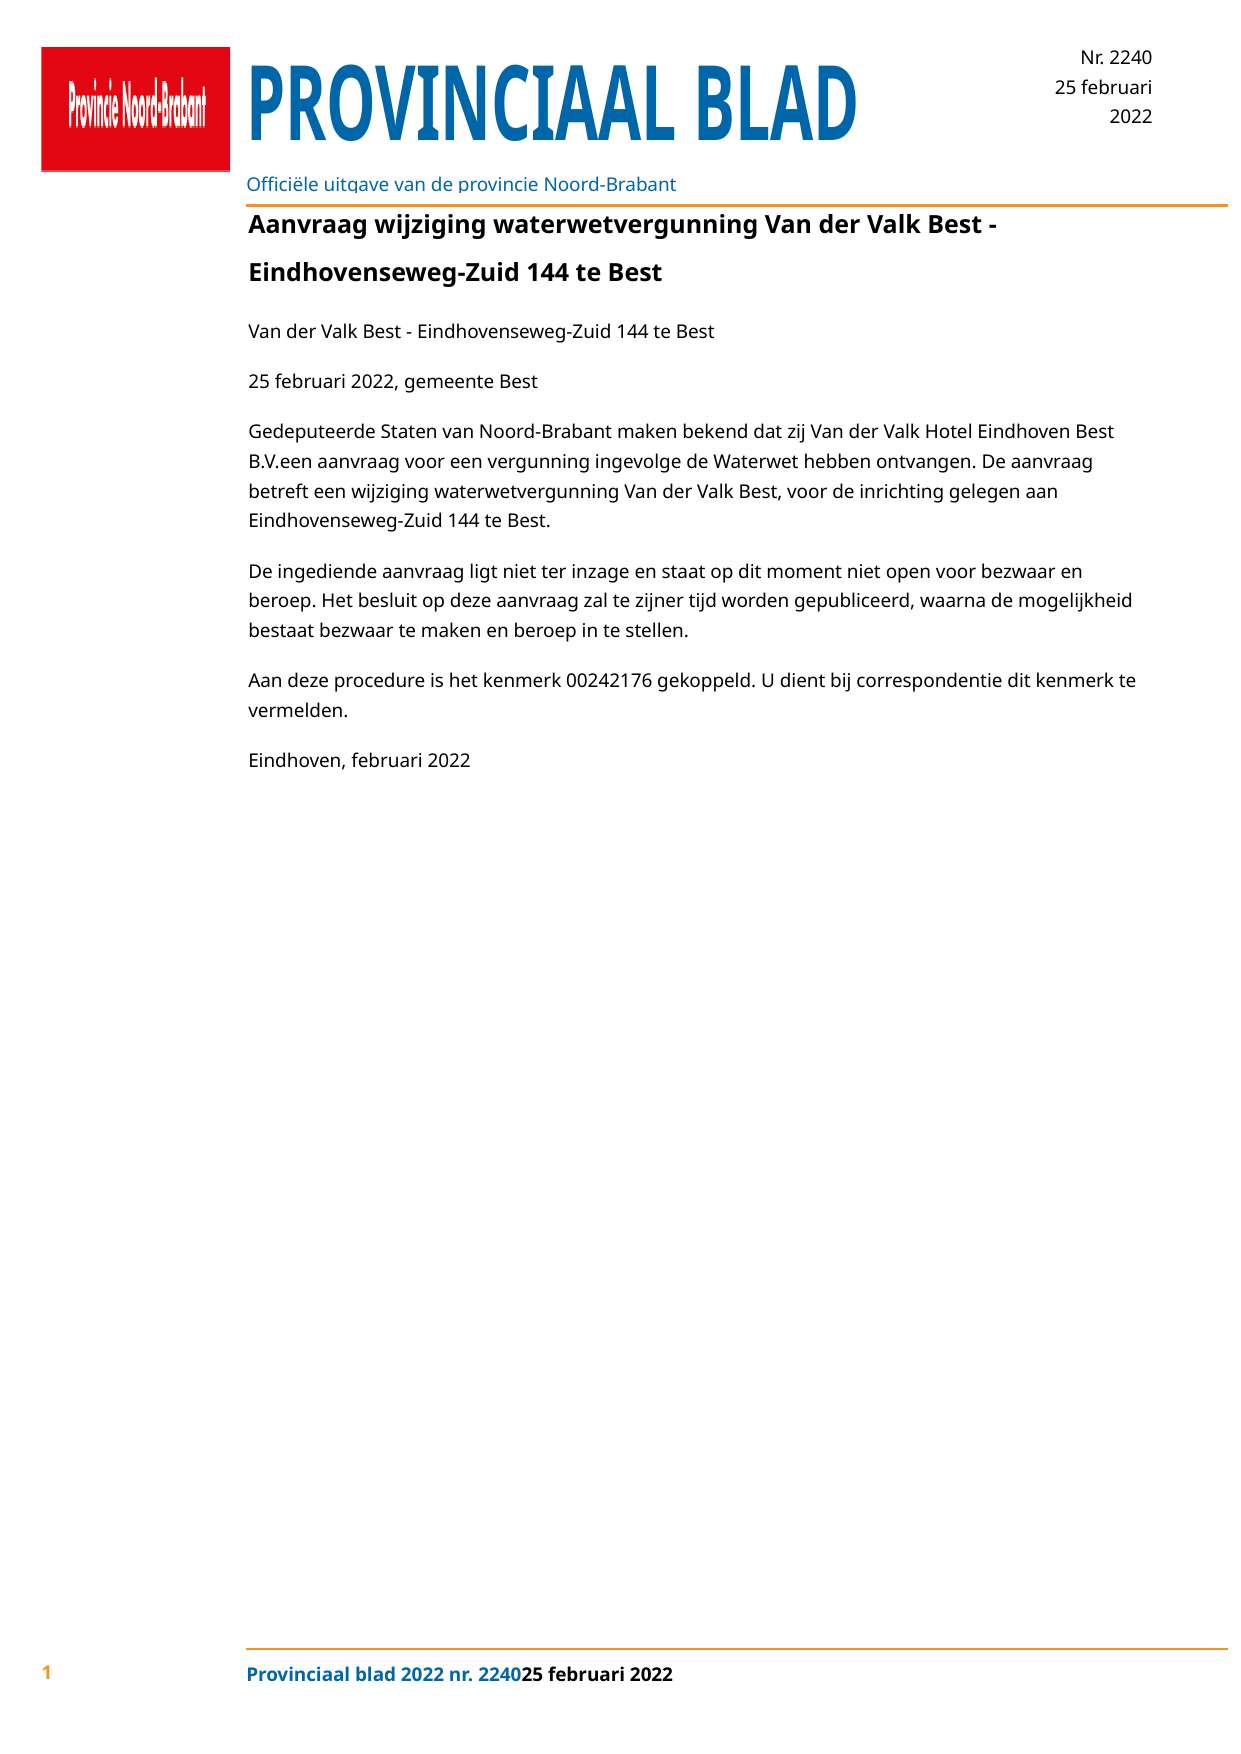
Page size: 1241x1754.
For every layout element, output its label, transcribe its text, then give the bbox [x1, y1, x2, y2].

text Aan deze procedure is het kenmerk 00242176 gekoppeld. U dient bij correspondentie dit kenmerk te vermelden. [248, 667, 1152, 723]
text Gedeputeerde Staten van Noord-Brabant maken bekend dat zij Van der Valk Hotel Eindhoven Best B.V.een aanvraag voor een vergunning ingevolge de Waterwet hebben ontvangen. De aanvraag betreft een wijziging waterwetvergunning Van der Valk Best, voor de inrichting gelegen aan Eindhovenseweg-Zuid 144 te Best. [248, 419, 1152, 533]
text De ingediende aanvraag ligt niet ter inzage en staat op dit moment niet open voor bezwaar en beroep. Het besluit op deze aanvraag zal te zijner tijd worden gepubliceerd, waarna de mogelijkheid bestaat bezwaar te maken en beroep in te stellen. [248, 558, 1152, 643]
text 25 februari 2022, gemeente Best [248, 368, 1152, 394]
text Van der Valk Best - Eindhovenseweg-Zuid 144 te Best [248, 318, 1152, 344]
picture [41, 47, 231, 172]
text Aanvraag wijziging waterwetvergunning Van der Valk Best - Eindhovenseweg-Zuid 144 te Best [248, 207, 1152, 288]
text Eindhoven, februari 2022 [248, 747, 1152, 773]
